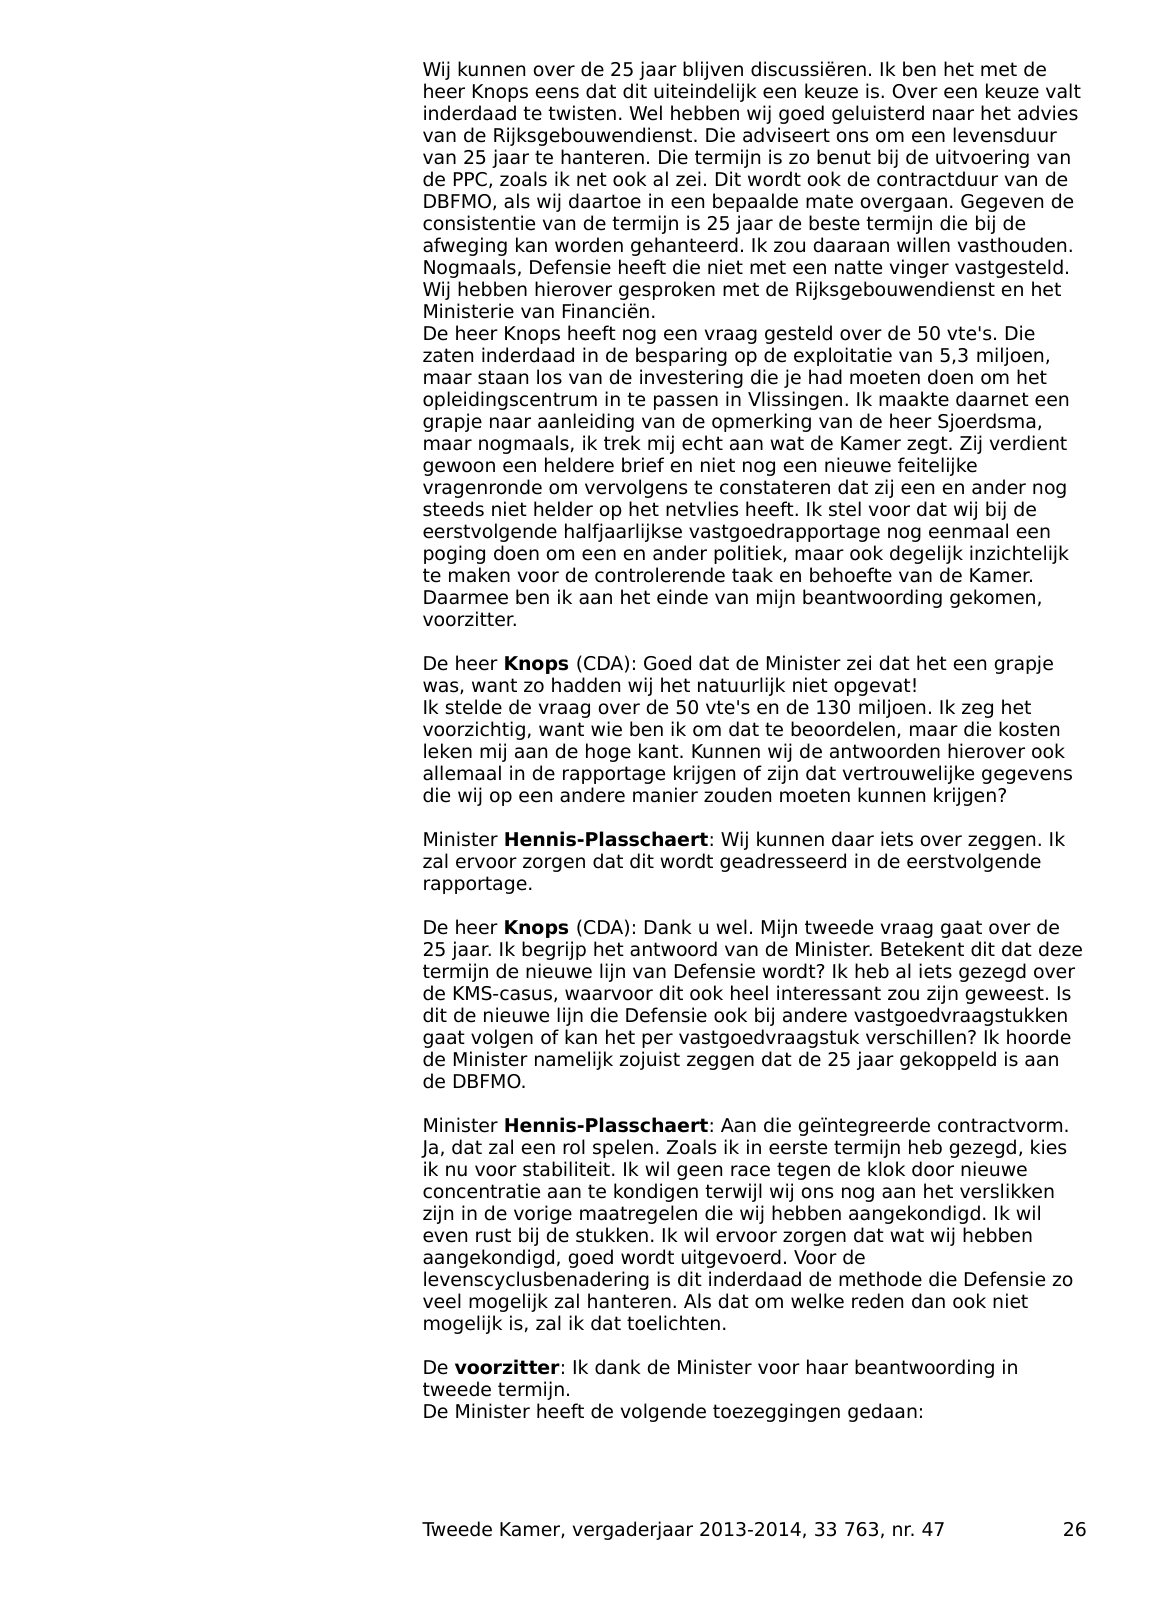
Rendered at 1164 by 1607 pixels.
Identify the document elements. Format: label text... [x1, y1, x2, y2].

text De heer Knops heeft nog een vraag gesteld over de 50 vte's. Die zaten inderdaad in de besparing op de exploitatie van 5,3 miljoen, maar staan los van de investering die je had moeten doen om het opleidingscentrum in te passen in Vlissingen. Ik maakte daarnet een grapje naar aanleiding van de opmerking van de heer Sjoerdsma, maar nogmaals, ik trek mij echt aan wat de Kamer zegt. Zij verdient gewoon een heldere brief en niet nog een nieuwe feitelijke vragenronde om vervolgens te constateren dat zij een en ander nog steeds niet helder op het netvlies heeft. Ik stel voor dat wij bij de eerstvolgende halfjaarlijkse vastgoedrapportage nog eenmaal een poging doen om een en ander politiek, maar ook degelijk inzichtelijk te maken voor de controlerende taak en behoefte van de Kamer. [422, 323, 1087, 587]
text Daarmee ben ik aan het einde van mijn beantwoording gekomen, voorzitter. [422, 587, 1087, 631]
text De heer Knops (CDA): Dank u wel. Mijn tweede vraag gaat over de 25 jaar. Ik begrijp het antwoord van de Minister. Betekent dit dat deze termijn de nieuwe lijn van Defensie wordt? Ik heb al iets gezegd over de KMS-casus, waarvoor dit ook heel interessant zou zijn geweest. Is dit de nieuwe lijn die Defensie ook bij andere vastgoedvraagstukken gaat volgen of kan het per vastgoedvraagstuk verschillen? Ik hoorde de Minister namelijk zojuist zeggen dat de 25 jaar gekoppeld is aan de DBFMO. [422, 917, 1087, 1093]
text De Minister heeft de volgende toezeggingen gedaan: [422, 1401, 1087, 1423]
text Minister Hennis-Plasschaert: Wij kunnen daar iets over zeggen. Ik zal ervoor zorgen dat dit wordt geadresseerd in de eerstvolgende rapportage. [422, 829, 1087, 895]
text Minister Hennis-Plasschaert: Aan die geïntegreerde contractvorm. Ja, dat zal een rol spelen. Zoals ik in eerste termijn heb gezegd, kies ik nu voor stabiliteit. Ik wil geen race tegen de klok door nieuwe concentratie aan te kondigen terwijl wij ons nog aan het verslikken zijn in de vorige maatregelen die wij hebben aangekondigd. Ik wil even rust bij de stukken. Ik wil ervoor zorgen dat wat wij hebben aangekondigd, goed wordt uitgevoerd. Voor de levenscyclusbenadering is dit inderdaad de methode die Defensie zo veel mogelijk zal hanteren. Als dat om welke reden dan ook niet mogelijk is, zal ik dat toelichten. [422, 1115, 1087, 1335]
text Wij kunnen over de 25 jaar blijven discussiëren. Ik ben het met de heer Knops eens dat dit uiteindelijk een keuze is. Over een keuze valt inderdaad te twisten. Wel hebben wij goed geluisterd naar het advies van de Rijksgebouwendienst. Die adviseert ons om een levensduur van 25 jaar te hanteren. Die termijn is zo benut bij de uitvoering van de PPC, zoals ik net ook al zei. Dit wordt ook de contractduur van de DBFMO, als wij daartoe in een bepaalde mate overgaan. Gegeven de consistentie van de termijn is 25 jaar de beste termijn die bij de afweging kan worden gehanteerd. Ik zou daaraan willen vasthouden. Nogmaals, Defensie heeft die niet met een natte vinger vastgesteld. Wij hebben hierover gesproken met de Rijksgebouwendienst en het Ministerie van Financiën. [422, 59, 1087, 323]
text Ik stelde de vraag over de 50 vte's en de 130 miljoen. Ik zeg het voorzichtig, want wie ben ik om dat te beoordelen, maar die kosten leken mij aan de hoge kant. Kunnen wij de antwoorden hierover ook allemaal in de rapportage krijgen of zijn dat vertrouwelijke gegevens die wij op een andere manier zouden moeten kunnen krijgen? [422, 697, 1087, 807]
text De voorzitter: Ik dank de Minister voor haar beantwoording in tweede termijn. [422, 1357, 1087, 1401]
text De heer Knops (CDA): Goed dat de Minister zei dat het een grapje was, want zo hadden wij het natuurlijk niet opgevat! [422, 653, 1087, 697]
